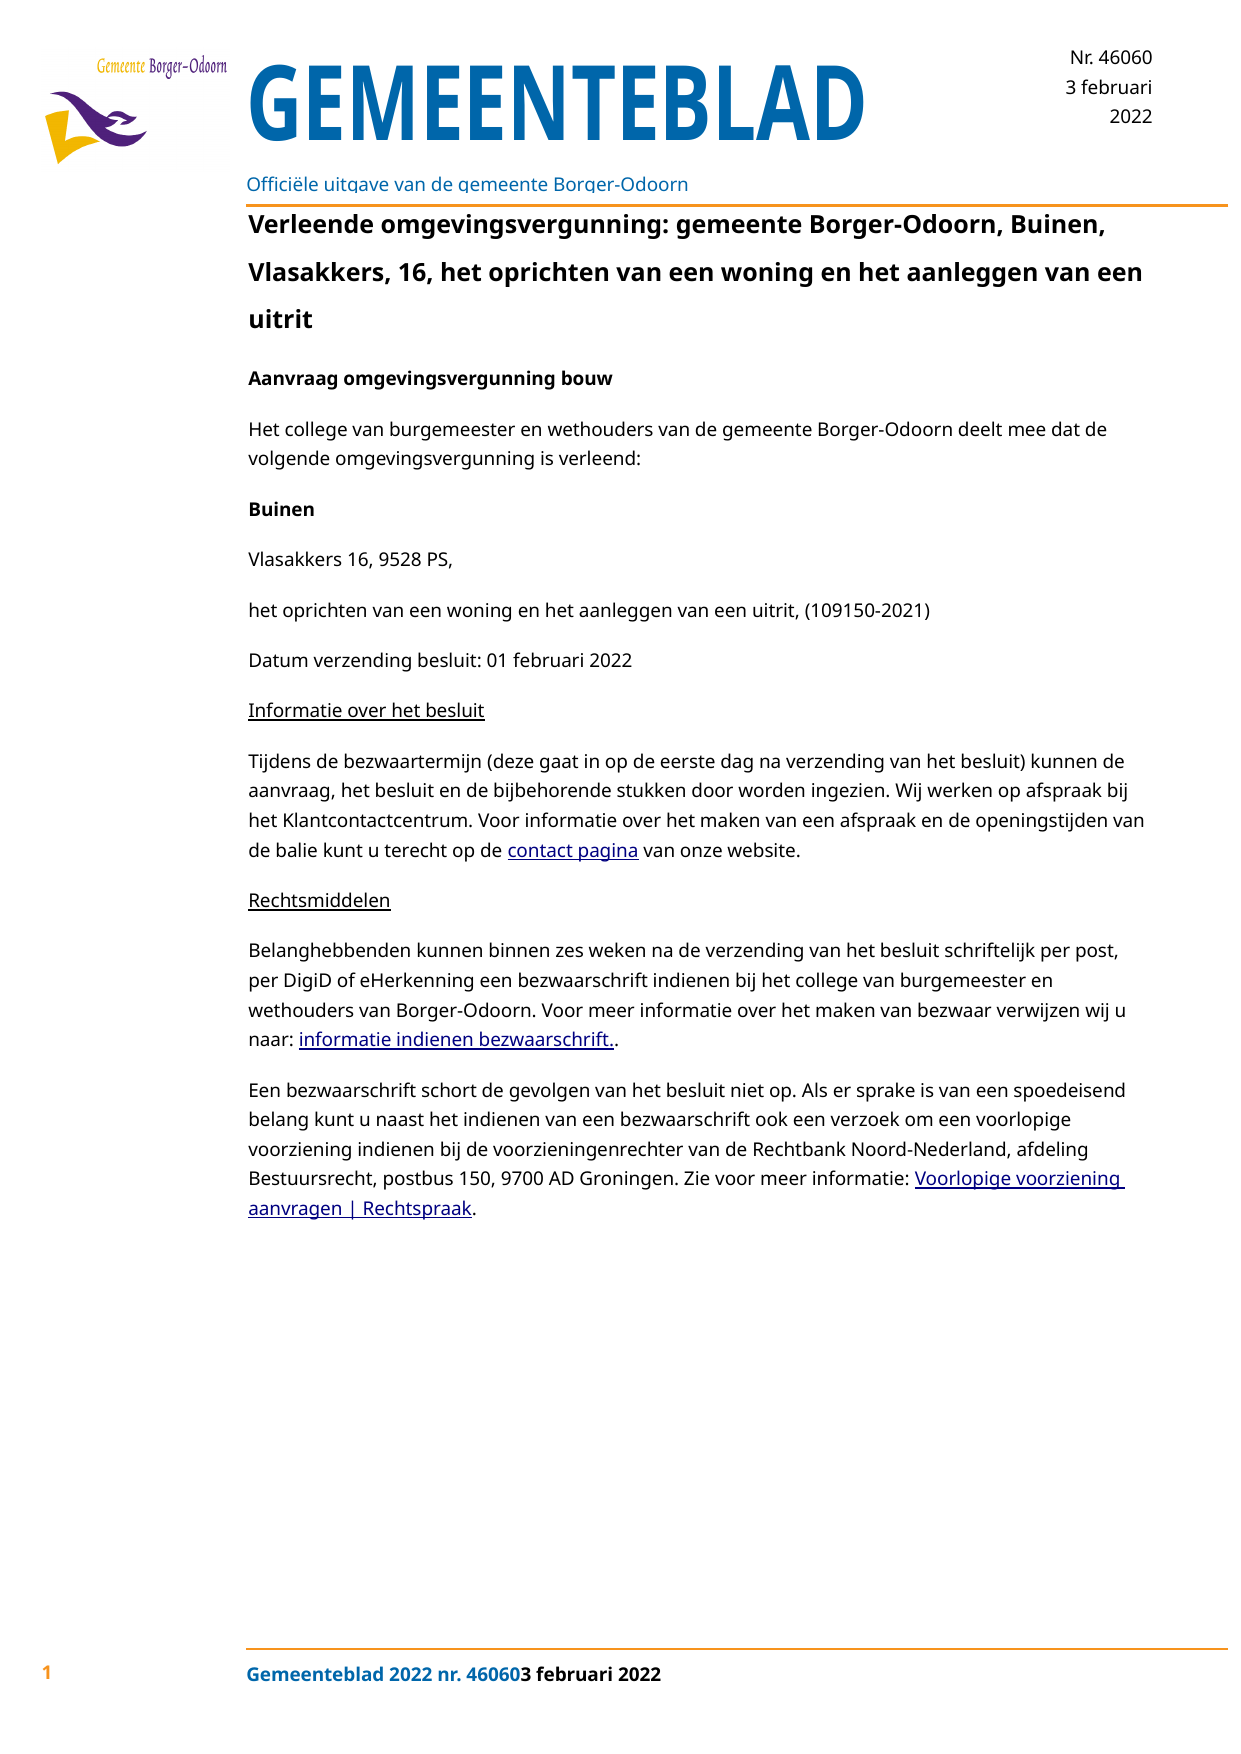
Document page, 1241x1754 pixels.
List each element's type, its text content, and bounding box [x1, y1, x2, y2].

text Tijdens de bezwaartermijn (deze gaat in op de eerste dag na verzending van het besluit) kunnen de aanvraag, het besluit en de bijbehorende stukken door worden ingezien. Wij werken op afspraak bij het Klantcontactcentrum. Voor informatie over het maken van een afspraak en de openingstijden van de balie kunt u terecht op de contact pagina van onze website. [248, 748, 1152, 862]
text Belanghebbenden kunnen binnen zes weken na de verzending van het besluit schriftelijk per post, per DigiD of eHerkenning een bezwaarschrift indienen bij het college van burgemeester en wethouders van Borger-Odoorn. Voor meer informatie over het maken van bezwaar verwijzen wij u naar: informatie indienen bezwaarschrift.. [248, 938, 1152, 1052]
text Een bezwaarschrift schort de gevolgen van het besluit niet op. Als er sprake is van een spoedeisend belang kunt u naast het indienen van een bezwaarschrift ook een verzoek om een voorlopige voorziening indienen bij de voorzieningenrechter van de Rechtbank Noord-Nederland, afdeling Bestuursrecht, postbus 150, 9700 AD Groningen. Zie voor meer informatie: Voorlopige voorziening aanvragen | Rechtspraak. [248, 1077, 1152, 1221]
text Verleende omgevingsvergunning: gemeente Borger-Odoorn, Buinen, Vlasakkers, 16, het oprichten van een woning en het aanleggen van een uitrit [248, 207, 1152, 336]
text Het college van burgemeester en wethouders van de gemeente Borger-Odoorn deelt mee dat de volgende omgevingsvergunning is verleend: [248, 416, 1152, 471]
text het oprichten van een woning en het aanleggen van een uitrit, (109150-2021) [248, 597, 1152, 622]
text Informatie over het besluit [248, 698, 1152, 723]
picture [41, 47, 231, 172]
text Buinen [248, 496, 1152, 522]
text Rechtsmiddelen [248, 887, 1152, 913]
text Datum verzending besluit: 01 februari 2022 [248, 647, 1152, 673]
text Vlasakkers 16, 9528 PS, [248, 546, 1152, 572]
text Aanvraag omgevingsvergunning bouw [248, 366, 1152, 391]
